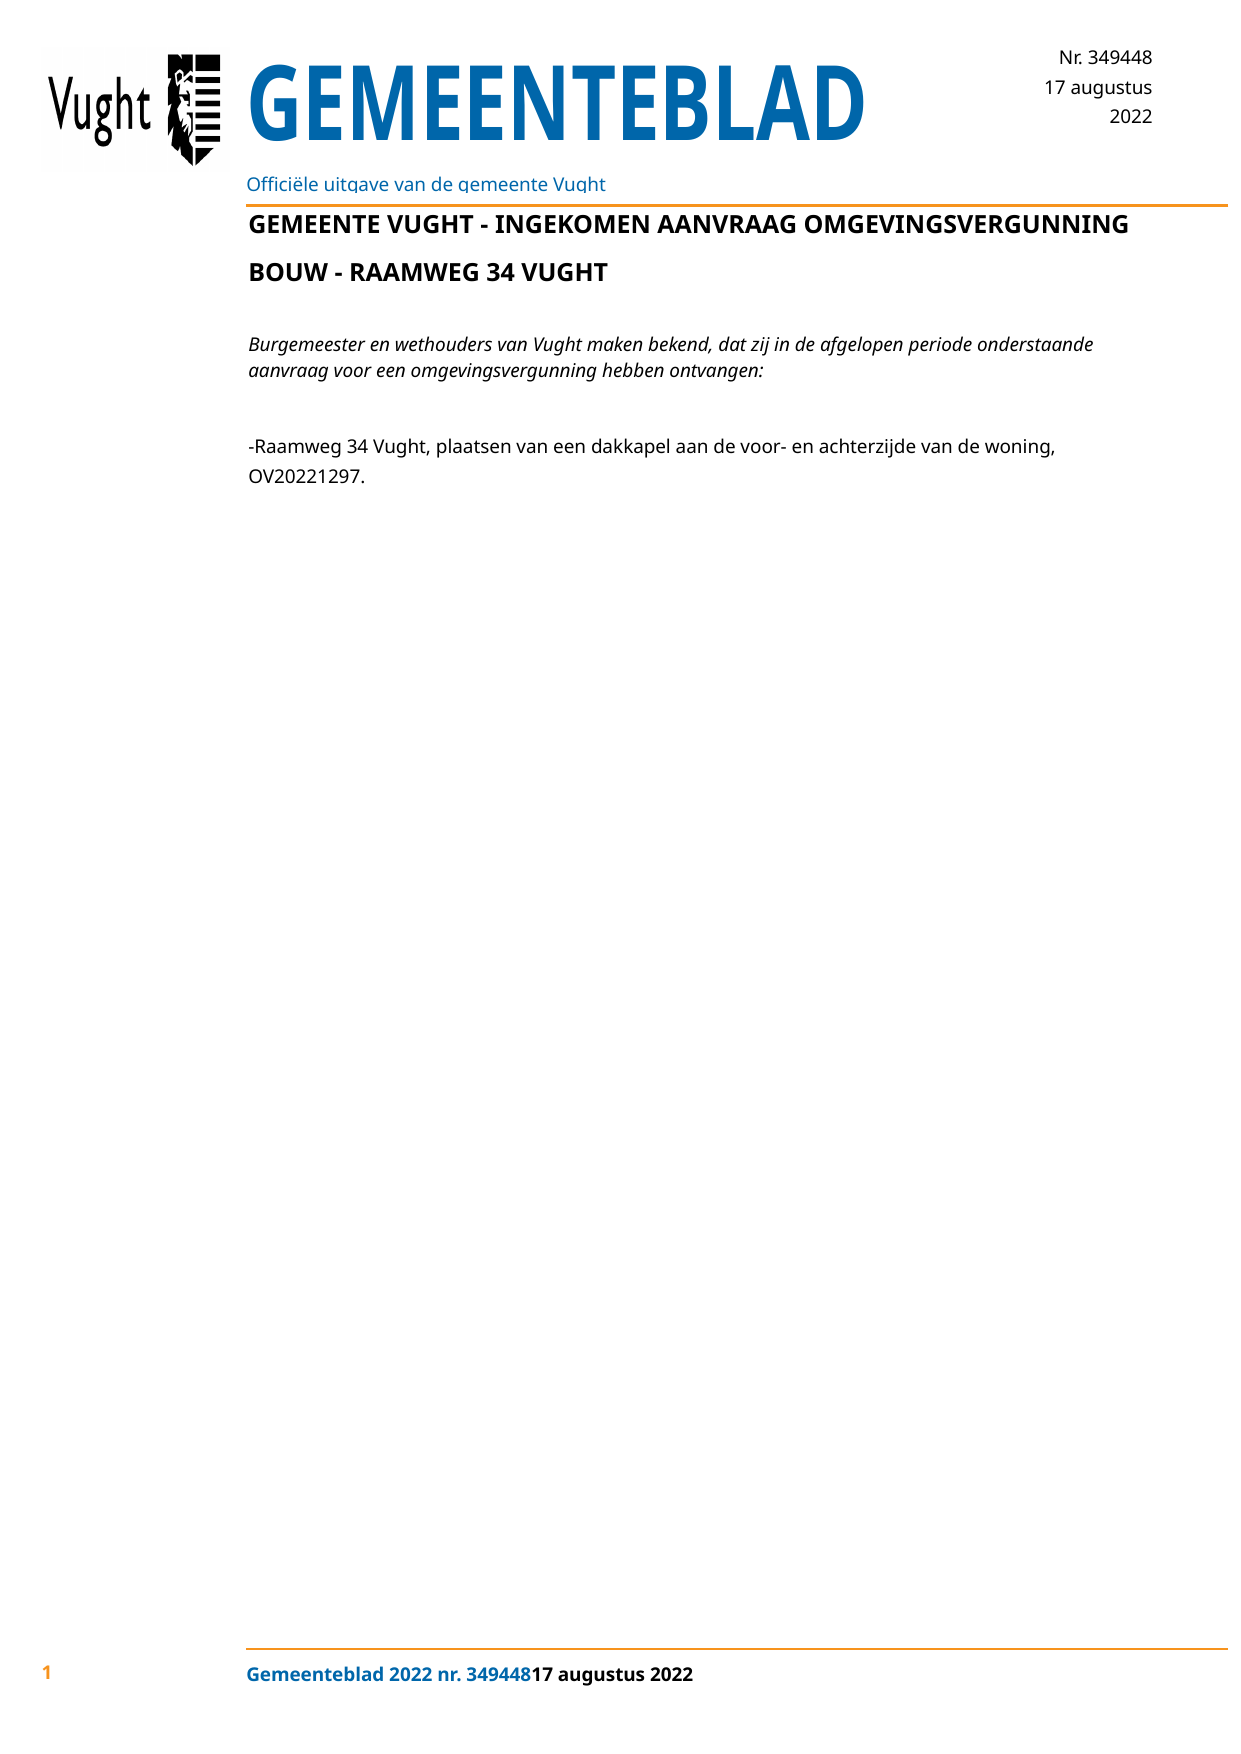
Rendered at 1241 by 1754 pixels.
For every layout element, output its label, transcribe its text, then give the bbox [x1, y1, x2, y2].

picture [41, 47, 231, 172]
text GEMEENTE VUGHT - INGEKOMEN AANVRAAG OMGEVINGSVERGUNNING BOUW - RAAMWEG 34 VUGHT [248, 207, 1152, 288]
text -Raamweg 34 Vught, plaatsen van een dakkapel aan de voor- en achterzijde van de woning, OV20221297. [248, 433, 1152, 489]
text Burgemeester en wethouders van Vught maken bekend, dat zij in de afgelopen periode onderstaande aanvraag voor een omgevingsvergunning hebben ontvangen: [248, 331, 1152, 383]
